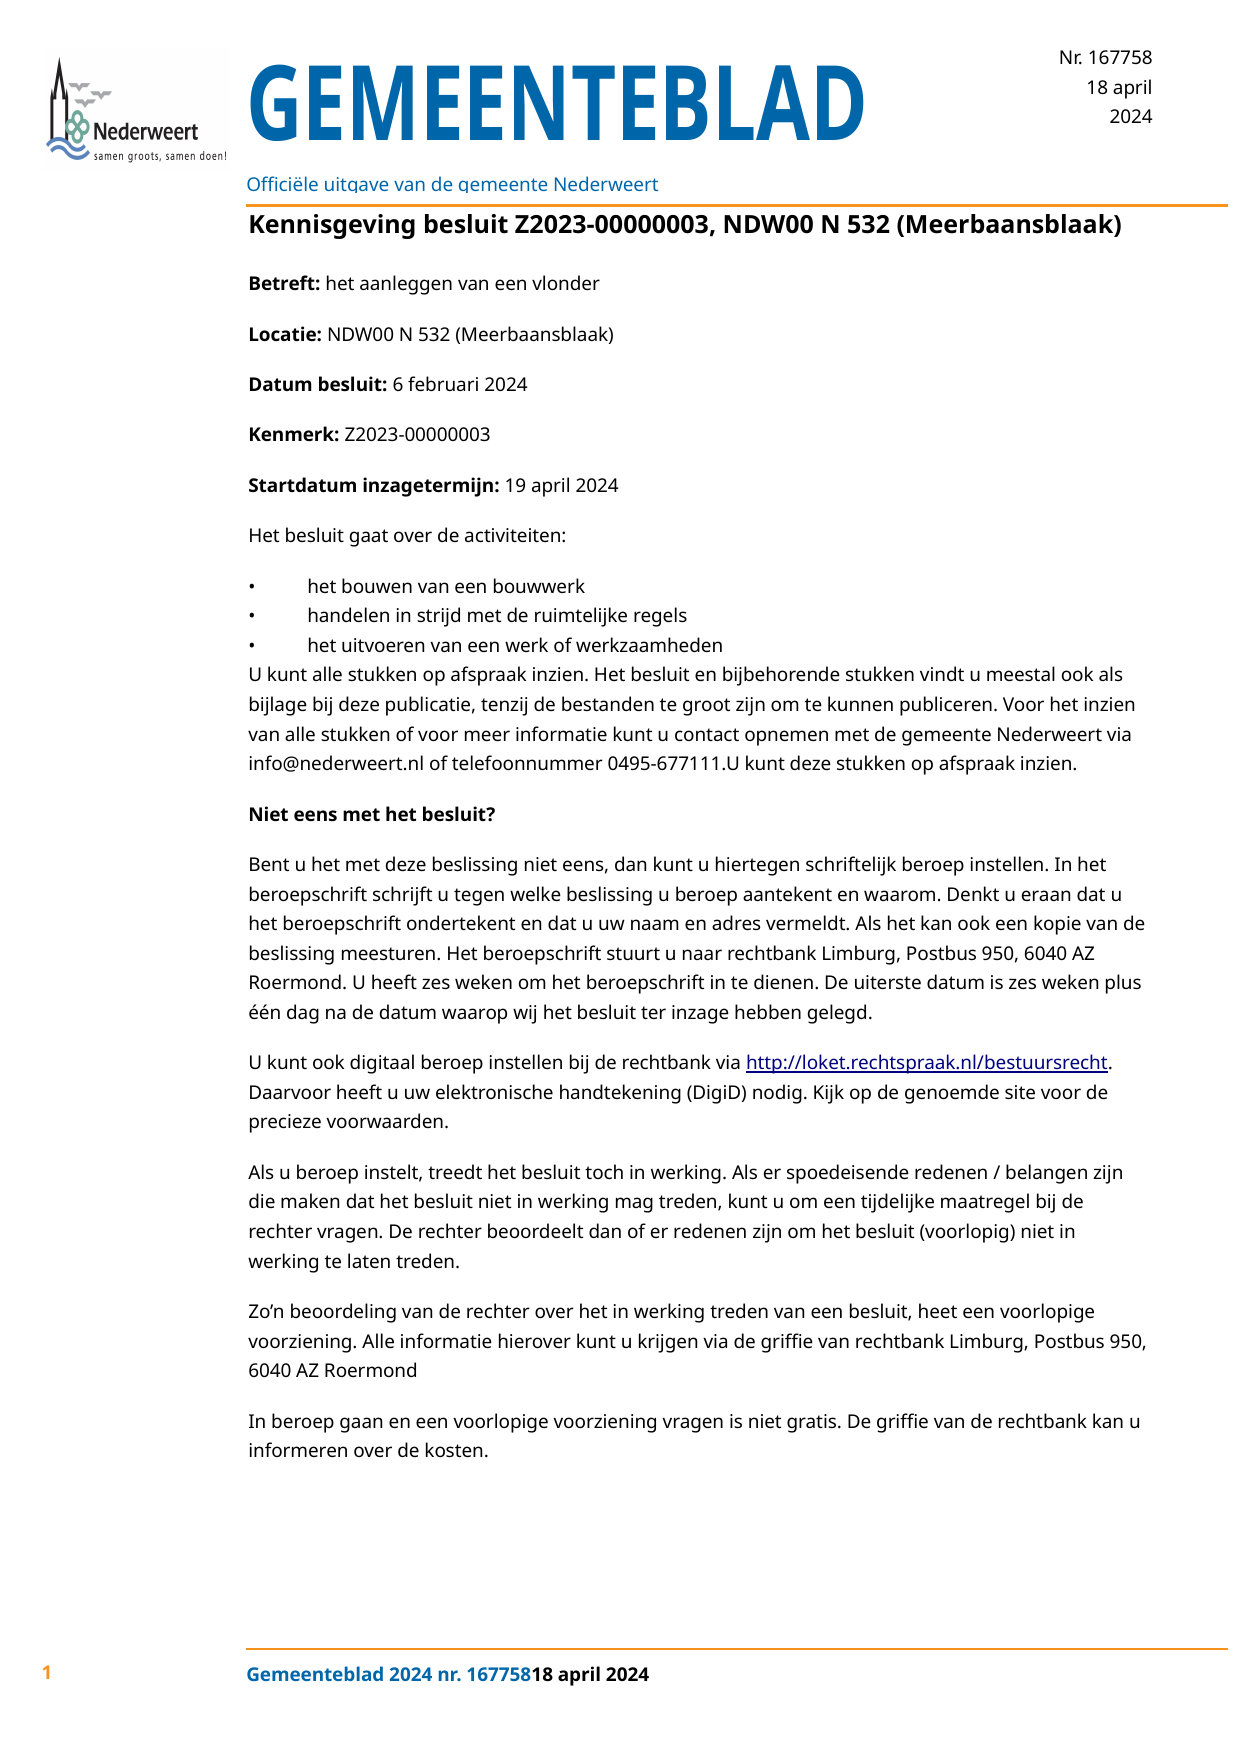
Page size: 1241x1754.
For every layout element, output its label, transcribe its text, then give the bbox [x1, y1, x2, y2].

text Zo’n beoordeling van de rechter over het in werking treden van een besluit, heet een voorlopige voorziening. Alle informatie hierover kunt u krijgen via de griffie van rechtbank Limburg, Postbus 950, 6040 AZ Roermond [248, 1298, 1152, 1383]
text Startdatum inzagetermijn: 19 april 2024 [248, 472, 1152, 498]
text Kennisgeving besluit Z2023-00000003, NDW00 N 532 (Meerbaansblaak) [248, 207, 1152, 241]
text Als u beroep instelt, treedt het besluit toch in werking. Als er spoedeisende redenen / belangen zijn die maken dat het besluit niet in werking mag treden, kunt u om een tijdelijke maatregel bij de rechter vragen. De rechter beoordeelt dan of er redenen zijn om het besluit (voorlopig) niet in werking te laten treden. [248, 1159, 1152, 1273]
text Kenmerk: Z2023-00000003 [248, 422, 1152, 447]
text Locatie: NDW00 N 532 (Meerbaansblaak) [248, 321, 1152, 346]
text Bent u het met deze beslissing niet eens, dan kunt u hiertegen schriftelijk beroep instellen. In het beroepschrift schrijft u tegen welke beslissing u beroep aantekent en waarom. Denkt u eraan dat u het beroepschrift ondertekent en dat u uw naam en adres vermeldt. Als het kan ook een kopie van de beslissing meesturen. Het beroepschrift stuurt u naar rechtbank Limburg, Postbus 950, 6040 AZ Roermond. U heeft zes weken om het beroepschrift in te dienen. De uiterste datum is zes weken plus één dag na de datum waarop wij het besluit ter inzage hebben gelegd. [248, 851, 1152, 1025]
text Datum besluit: 6 februari 2024 [248, 371, 1152, 397]
text Niet eens met het besluit? [248, 801, 1152, 826]
picture [41, 47, 231, 172]
text Betreft: het aanleggen van een vlonder [248, 270, 1152, 296]
list het bouwen van een bouwwerk [248, 573, 1152, 598]
list handelen in strijd met de ruimtelijke regels [248, 602, 1152, 628]
text U kunt ook digitaal beroep instellen bij de rechtbank via http://loket.rechtspraak.nl/bestuursrecht. Daarvoor heeft u uw elektronische handtekening (DigiD) nodig. Kijk op de genoemde site voor de precieze voorwaarden. [248, 1049, 1152, 1134]
text U kunt alle stukken op afspraak inzien. Het besluit en bijbehorende stukken vindt u meestal ook als bijlage bij deze publicatie, tenzij de bestanden te groot zijn om te kunnen publiceren. Voor het inzien van alle stukken of voor meer informatie kunt u contact opnemen met de gemeente Nederweert via info@nederweert.nl of telefoonnummer 0495-677111.U kunt deze stukken op afspraak inzien. [248, 662, 1152, 776]
text In beroep gaan en een voorlopige voorziening vragen is niet gratis. De griffie van de rechtbank kan u informeren over de kosten. [248, 1408, 1152, 1463]
list het uitvoeren van een werk of werkzaamheden [248, 632, 1152, 658]
text Het besluit gaat over de activiteiten: [248, 522, 1152, 548]
